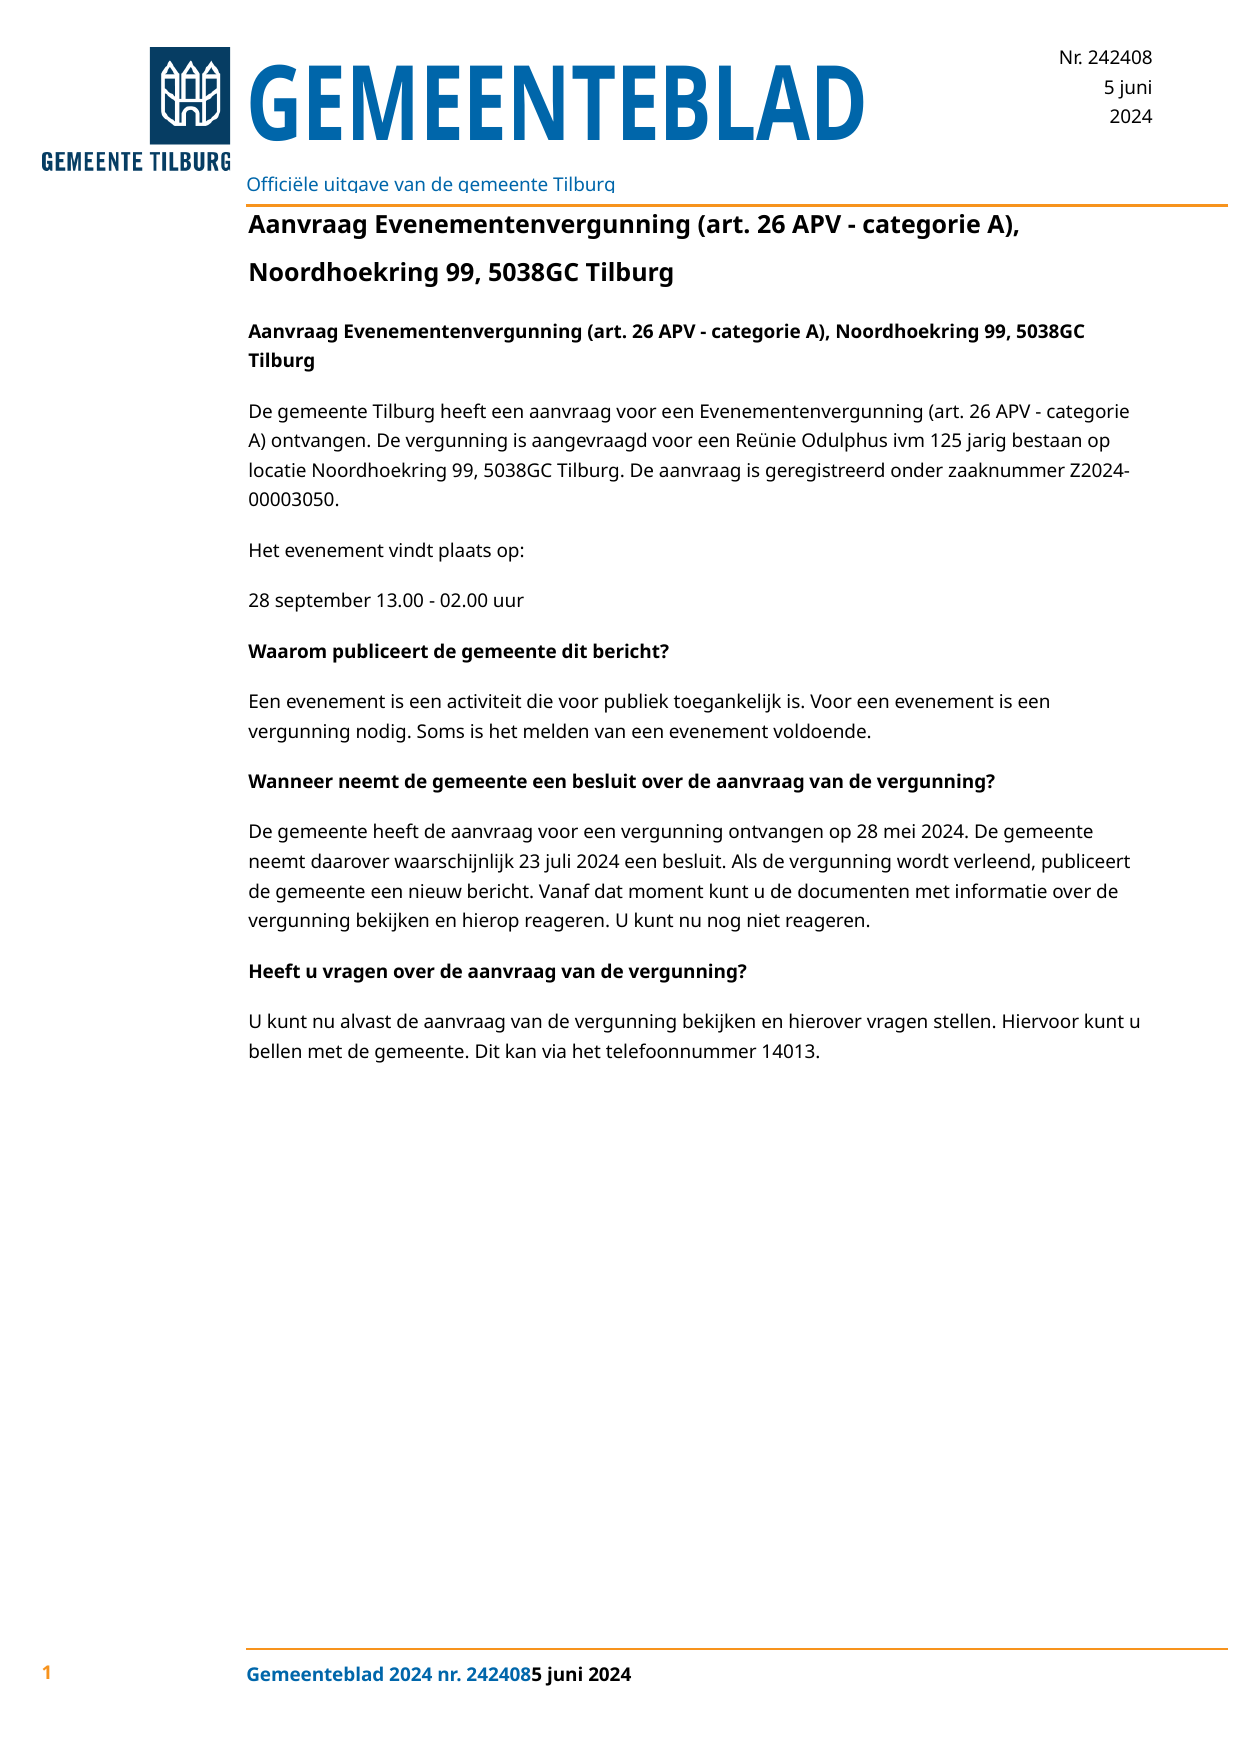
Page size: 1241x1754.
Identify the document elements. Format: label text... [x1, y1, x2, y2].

text Het evenement vindt plaats op: [248, 537, 1152, 563]
text De gemeente heeft de aanvraag voor een vergunning ontvangen op 28 mei 2024. De gemeente neemt daarover waarschijnlijk 23 juli 2024 een besluit. Als de vergunning wordt verleend, publiceert de gemeente een nieuw bericht. Vanaf dat moment kunt u de documenten met informatie over de vergunning bekijken en hierop reageren. U kunt nu nog niet reageren. [248, 819, 1152, 933]
picture [41, 47, 231, 172]
text Waarom publiceert de gemeente dit bericht? [248, 638, 1152, 664]
text Aanvraag Evenementenvergunning (art. 26 APV - categorie A), Noordhoekring 99, 5038GC Tilburg [248, 318, 1152, 373]
text Heeft u vragen over de aanvraag van de vergunning? [248, 958, 1152, 984]
text 28 september 13.00 - 02.00 uur [248, 587, 1152, 613]
text Wanneer neemt de gemeente een besluit over de aanvraag van de vergunning? [248, 768, 1152, 794]
text Een evenement is een activiteit die voor publiek toegankelijk is. Voor een evenement is een vergunning nodig. Soms is het melden van een evenement voldoende. [248, 688, 1152, 744]
text Aanvraag Evenementenvergunning (art. 26 APV - categorie A), Noordhoekring 99, 5038GC Tilburg [248, 207, 1152, 288]
text De gemeente Tilburg heeft een aanvraag voor een Evenementenvergunning (art. 26 APV - categorie A) ontvangen. De vergunning is aangevraagd voor een Reünie Odulphus ivm 125 jarig bestaan op locatie Noordhoekring 99, 5038GC Tilburg. De aanvraag is geregistreerd onder zaaknummer Z2024-00003050. [248, 398, 1152, 512]
text U kunt nu alvast de aanvraag van de vergunning bekijken en hierover vragen stellen. Hiervoor kunt u bellen met de gemeente. Dit kan via het telefoonnummer 14013. [248, 1008, 1152, 1064]
